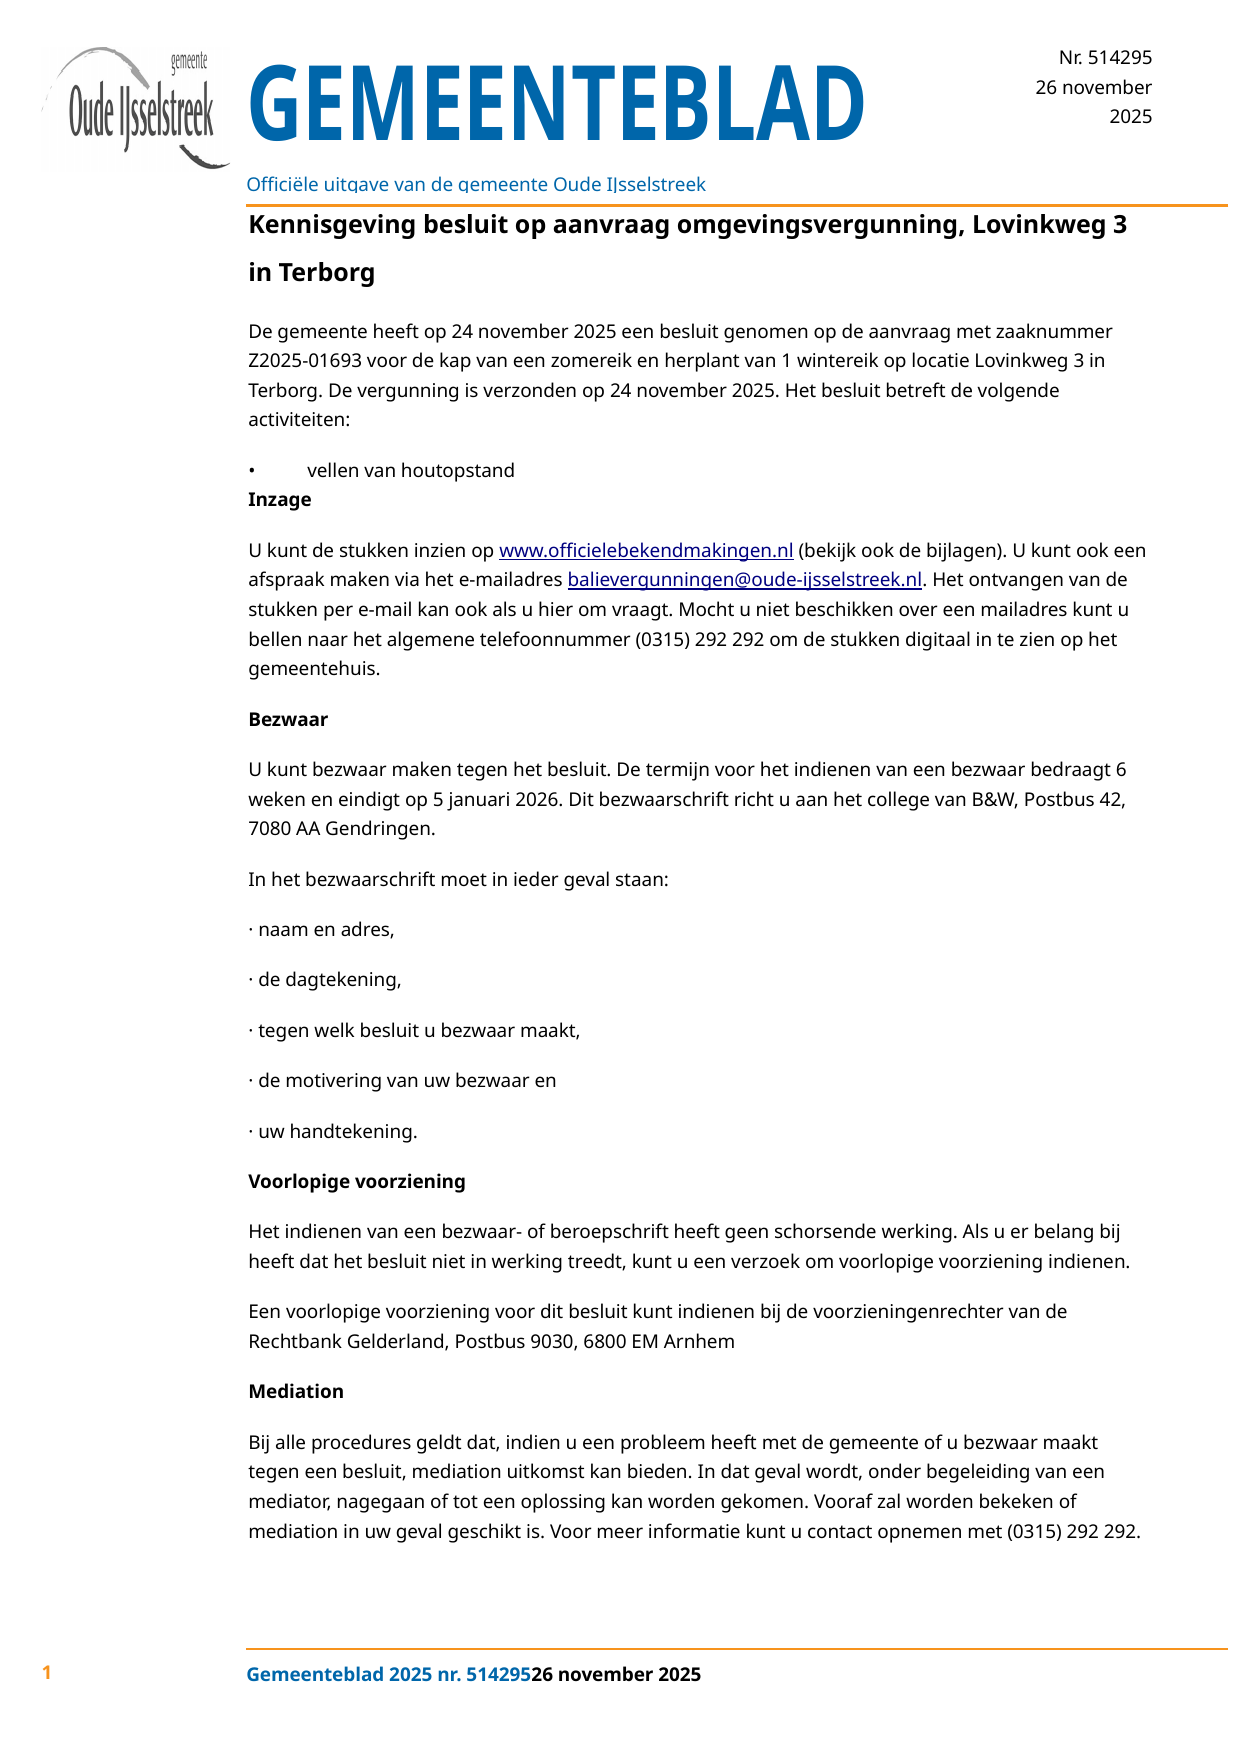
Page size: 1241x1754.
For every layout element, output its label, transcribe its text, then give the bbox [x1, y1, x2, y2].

list vellen van houtopstand [248, 457, 1152, 483]
text Een voorlopige voorziening voor dit besluit kunt indienen bij de voorzieningenrechter van de Rechtbank Gelderland, Postbus 9030, 6800 EM Arnhem [248, 1299, 1152, 1354]
text · naam en adres, [248, 916, 1152, 942]
text · uw handtekening. [248, 1118, 1152, 1144]
picture [41, 47, 231, 172]
text U kunt de stukken inzien op www.officielebekendmakingen.nl (bekijk ook de bijlagen). U kunt ook een afspraak maken via het e-mailadres balievergunningen@oude-ijsselstreek.nl. Het ontvangen van de stukken per e-mail kan ook als u hier om vraagt. Mocht u niet beschikken over een mailadres kunt u bellen naar het algemene telefoonnummer (0315) 292 292 om de stukken digitaal in te zien op het gemeentehuis. [248, 537, 1152, 681]
text Mediation [248, 1379, 1152, 1404]
text Kennisgeving besluit op aanvraag omgevingsvergunning, Lovinkweg 3 in Terborg [248, 207, 1152, 288]
text De gemeente heeft op 24 november 2025 een besluit genomen op de aanvraag met zaaknummer Z2025-01693 voor de kap van een zomereik en herplant van 1 wintereik op locatie Lovinkweg 3 in Terborg. De vergunning is verzonden op 24 november 2025. Het besluit betreft de volgende activiteiten: [248, 318, 1152, 432]
text · de motivering van uw bezwaar en [248, 1067, 1152, 1093]
text · de dagtekening, [248, 967, 1152, 992]
text Bij alle procedures geldt dat, indien u een probleem heeft met de gemeente of u bezwaar maakt tegen een besluit, mediation uitkomst kan bieden. In dat geval wordt, onder begeleiding van een mediator, nagegaan of tot een oplossing kan worden gekomen. Vooraf zal worden bekeken of mediation in uw geval geschikt is. Voor meer informatie kunt u contact opnemen met (0315) 292 292. [248, 1429, 1152, 1544]
text Het indienen van een bezwaar- of beroepschrift heeft geen schorsende werking. Als u er belang bij heeft dat het besluit niet in werking treedt, kunt u een verzoek om voorlopige voorziening indienen. [248, 1219, 1152, 1274]
text Bezwaar [248, 706, 1152, 732]
text In het bezwaarschrift moet in ieder geval staan: [248, 866, 1152, 892]
text · tegen welk besluit u bezwaar maakt, [248, 1017, 1152, 1043]
text Inzage [248, 487, 1152, 512]
text Voorlopige voorziening [248, 1168, 1152, 1194]
text U kunt bezwaar maken tegen het besluit. De termijn voor het indienen van een bezwaar bedraagt 6 weken en eindigt op 5 januari 2026. Dit bezwaarschrift richt u aan het college van B&W, Postbus 42, 7080 AA Gendringen. [248, 756, 1152, 841]
